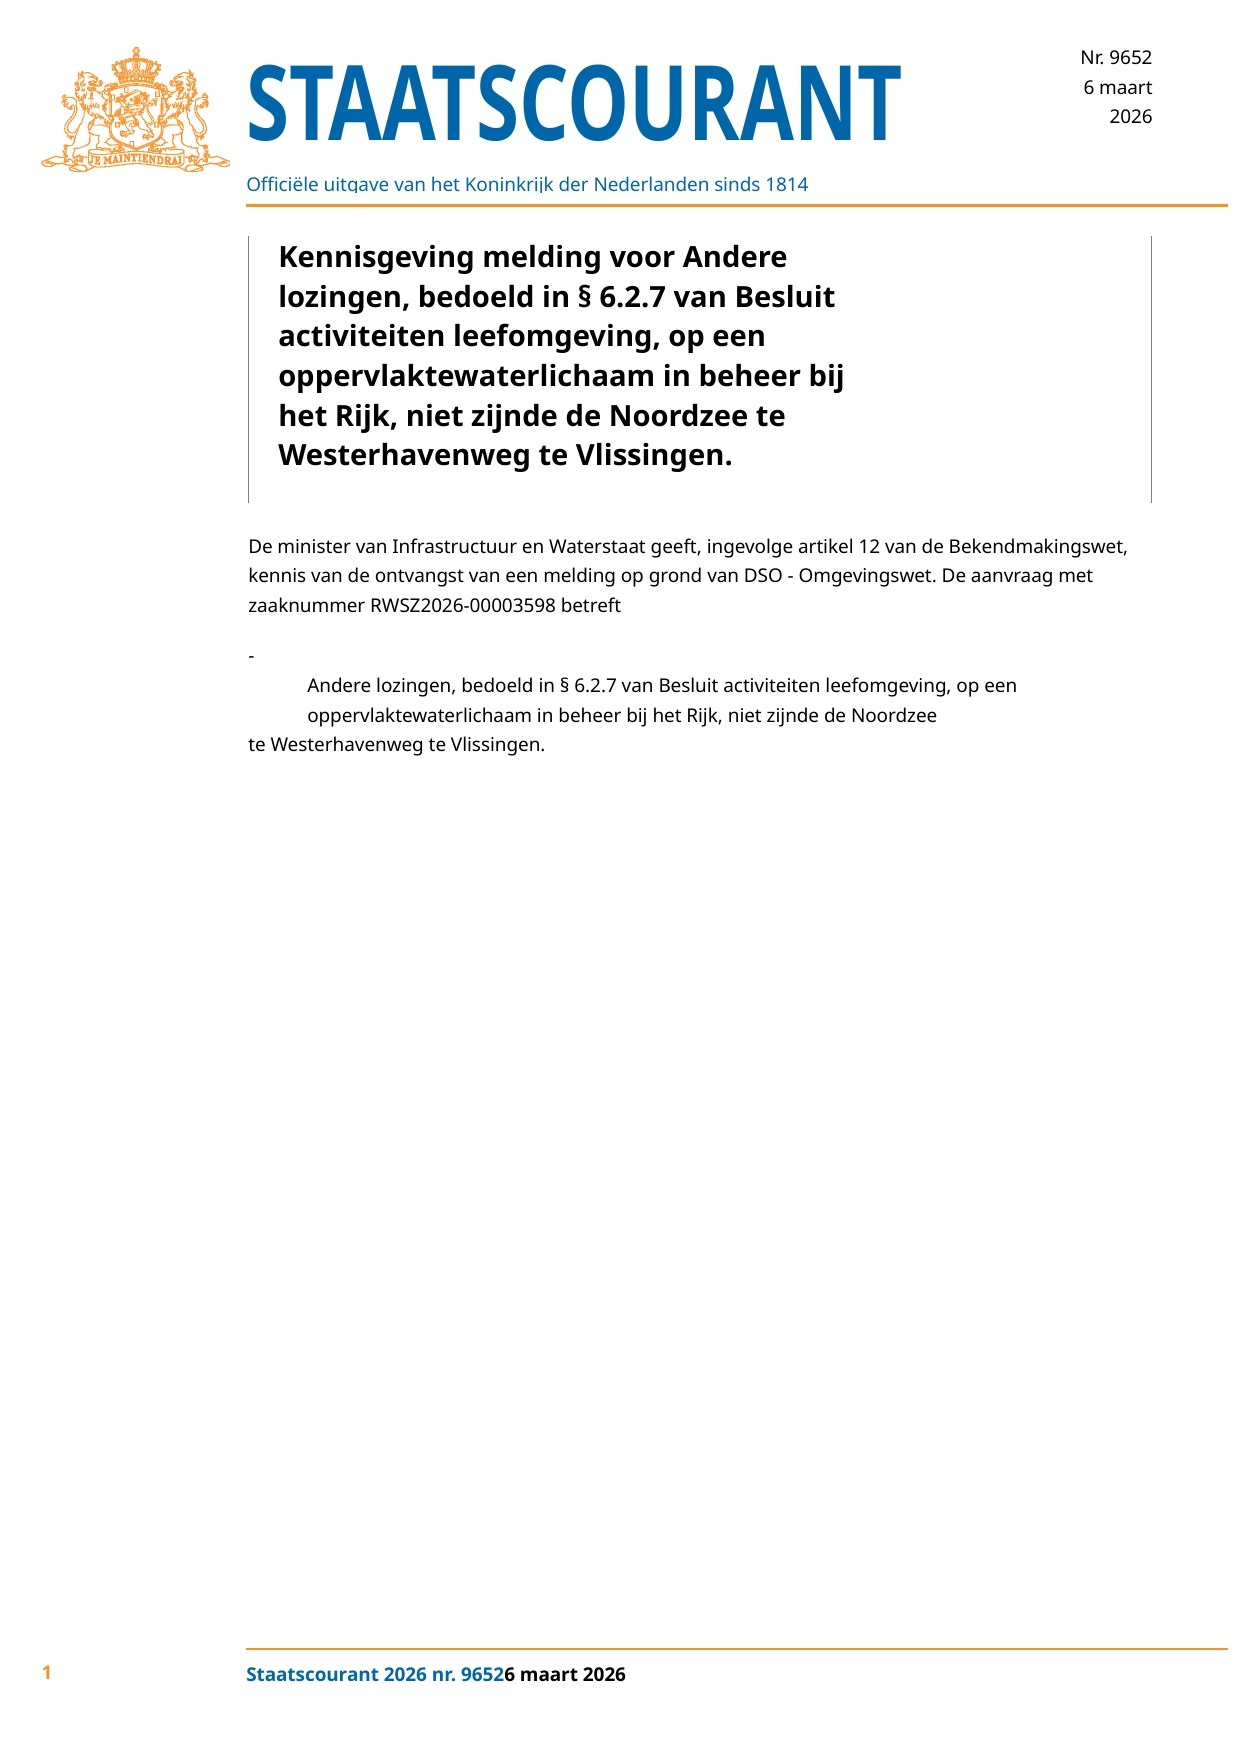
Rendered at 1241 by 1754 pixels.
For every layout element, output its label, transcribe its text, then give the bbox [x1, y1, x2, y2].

picture [912, 236, 1090, 414]
table_header [850, 414, 1151, 503]
table_header Kennisgeving melding voor Andere lozingen, bedoeld in § 6.2.7 van Besluit activiteiten leefomgeving, op een oppervlaktewaterlichaam in beheer bij het Rijk, niet zijnde de Noordzee te Westerhavenweg te Vlissingen. [249, 236, 850, 503]
text te Westerhavenweg te Vlissingen. [248, 731, 1152, 757]
list Andere lozingen, bedoeld in § 6.2.7 van Besluit activiteiten leefomgeving, op een oppervlaktewaterlichaam in beheer bij het Rijk, niet zijnde de Noordzee [248, 672, 1152, 727]
picture [41, 47, 231, 172]
table_header [1090, 236, 1151, 413]
text De minister van Infrastructuur en Waterstaat geeft, ingevolge artikel 12 van de Bekendmakingswet, kennis van de ontvangst van een melding op grond van DSO - Omgevingswet. De aanvraag met zaaknummer RWSZ2026-00003598 betreft [248, 533, 1152, 618]
table_header [850, 236, 912, 413]
